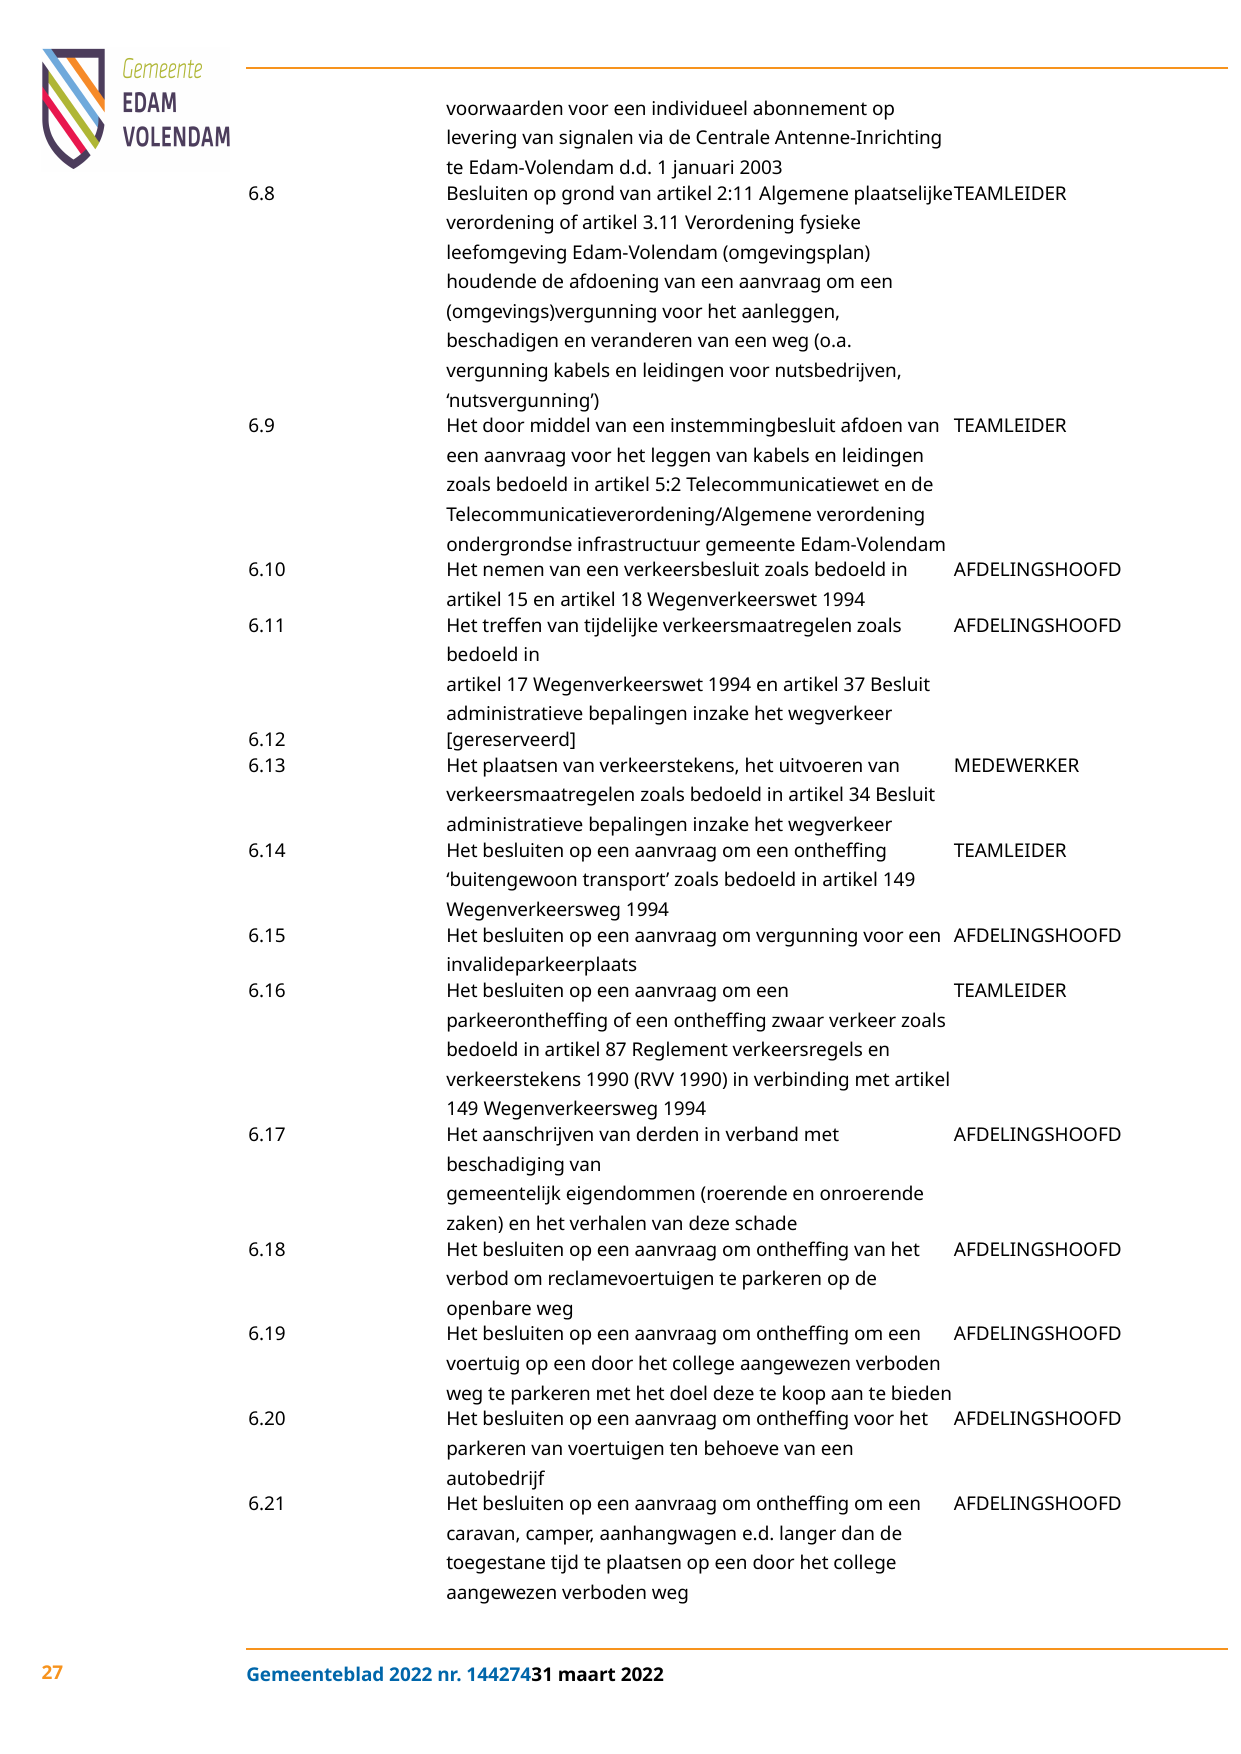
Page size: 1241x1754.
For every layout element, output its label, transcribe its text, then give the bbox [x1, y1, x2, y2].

table_cell 6.15 [248, 922, 446, 977]
table_cell 6.19 [248, 1321, 446, 1406]
table_cell AFDELINGSHOOFD [954, 1490, 1152, 1605]
table_cell 6.18 [248, 1236, 446, 1321]
table_cell AFDELINGSHOOFD [954, 922, 1152, 977]
table_cell AFDELINGSHOOFD [954, 1321, 1152, 1406]
table_cell AFDELINGSHOOFD [954, 557, 1152, 612]
table_cell TEAMLEIDER [954, 180, 1152, 412]
table_cell [gereserveerd] [446, 726, 954, 752]
table_cell 6.20 [248, 1406, 446, 1490]
table_cell TEAMLEIDER [954, 977, 1152, 1121]
picture [41, 47, 231, 172]
table_cell Besluiten op grond van artikel 2:11 Algemene plaatselijke verordening of artikel 3.11 Verordening fysieke leefomgeving Edam-Volendam (omgevingsplan) houdende de afdoening van een aanvraag om een (omgevings)vergunning voor het aanleggen, beschadigen en veranderen van een weg (o.a. vergunning kabels en leidingen voor nutsbedrijven, ‘nutsvergunning’) [446, 180, 954, 412]
table_cell 6.17 [248, 1121, 446, 1236]
table_cell Het besluiten op een aanvraag om ontheffing om een voertuig op een door het college aangewezen verboden weg te parkeren met het doel deze te koop aan te bieden [446, 1321, 954, 1406]
table_cell 6.16 [248, 977, 446, 1121]
table_cell [954, 95, 1152, 180]
table_cell Het besluiten op een aanvraag om ontheffing van het verbod om reclamevoertuigen te parkeren op de openbare weg [446, 1236, 954, 1321]
table_cell Het besluiten op een aanvraag om vergunning voor een invalideparkeerplaats [446, 922, 954, 977]
table_cell AFDELINGSHOOFD [954, 1121, 1152, 1236]
table_cell Het besluiten op een aanvraag om ontheffing voor het parkeren van voertuigen ten behoeve van een autobedrijf [446, 1406, 954, 1490]
table_cell [954, 726, 1152, 752]
table_cell AFDELINGSHOOFD [954, 1406, 1152, 1490]
table_cell 6.8 [248, 180, 446, 412]
table_cell 6.21 [248, 1490, 446, 1605]
table_cell MEDEWERKER [954, 752, 1152, 837]
table_cell 6.9 [248, 413, 446, 557]
table_cell Het nemen van een verkeersbesluit zoals bedoeld in artikel 15 en artikel 18 Wegenverkeerswet 1994 [446, 557, 954, 612]
table_cell Het besluiten op een aanvraag om ontheffing om een caravan, camper, aanhangwagen e.d. langer dan de toegestane tijd te plaatsen op een door het college aangewezen verboden weg [446, 1490, 954, 1605]
table_cell Het besluiten op een aanvraag om een parkeerontheffing of een ontheffing zwaar verkeer zoals bedoeld in artikel 87 Reglement verkeersregels en verkeerstekens 1990 (RVV 1990) in verbinding met artikel 149 Wegenverkeersweg 1994 [446, 977, 954, 1121]
table_cell [248, 95, 446, 180]
table_cell Het door middel van een instemmingbesluit afdoen van een aanvraag voor het leggen van kabels en leidingen zoals bedoeld in artikel 5:2 Telecommunicatiewet en de Telecommunicatieverordening/Algemene verordening ondergrondse infrastructuur gemeente Edam-Volendam [446, 413, 954, 557]
table_cell TEAMLEIDER [954, 413, 1152, 557]
table_cell 6.12 [248, 726, 446, 752]
table_cell voorwaarden voor een individueel abonnement op levering van signalen via de Centrale Antenne-Inrichting te Edam-Volendam d.d. 1 januari 2003 [446, 95, 954, 180]
table_cell Het plaatsen van verkeerstekens, het uitvoeren van verkeersmaatregelen zoals bedoeld in artikel 34 Besluit administratieve bepalingen inzake het wegverkeer [446, 752, 954, 837]
table_cell Het aanschrijven van derden in verband met beschadiging van gemeentelijk eigendommen (roerende en onroerende zaken) en het verhalen van deze schade [446, 1121, 954, 1236]
table_cell Het treffen van tijdelijke verkeersmaatregelen zoals bedoeld in artikel 17 Wegenverkeerswet 1994 en artikel 37 Besluit administratieve bepalingen inzake het wegverkeer [446, 612, 954, 726]
table_cell AFDELINGSHOOFD [954, 1236, 1152, 1321]
table_cell TEAMLEIDER [954, 837, 1152, 922]
table_cell Het besluiten op een aanvraag om een ontheffing ‘buitengewoon transport’ zoals bedoeld in artikel 149 Wegenverkeersweg 1994 [446, 837, 954, 922]
table_cell 6.11 [248, 612, 446, 726]
table_cell AFDELINGSHOOFD [954, 612, 1152, 726]
table_cell 6.14 [248, 837, 446, 922]
table_cell 6.10 [248, 557, 446, 612]
table_cell 6.13 [248, 752, 446, 837]
